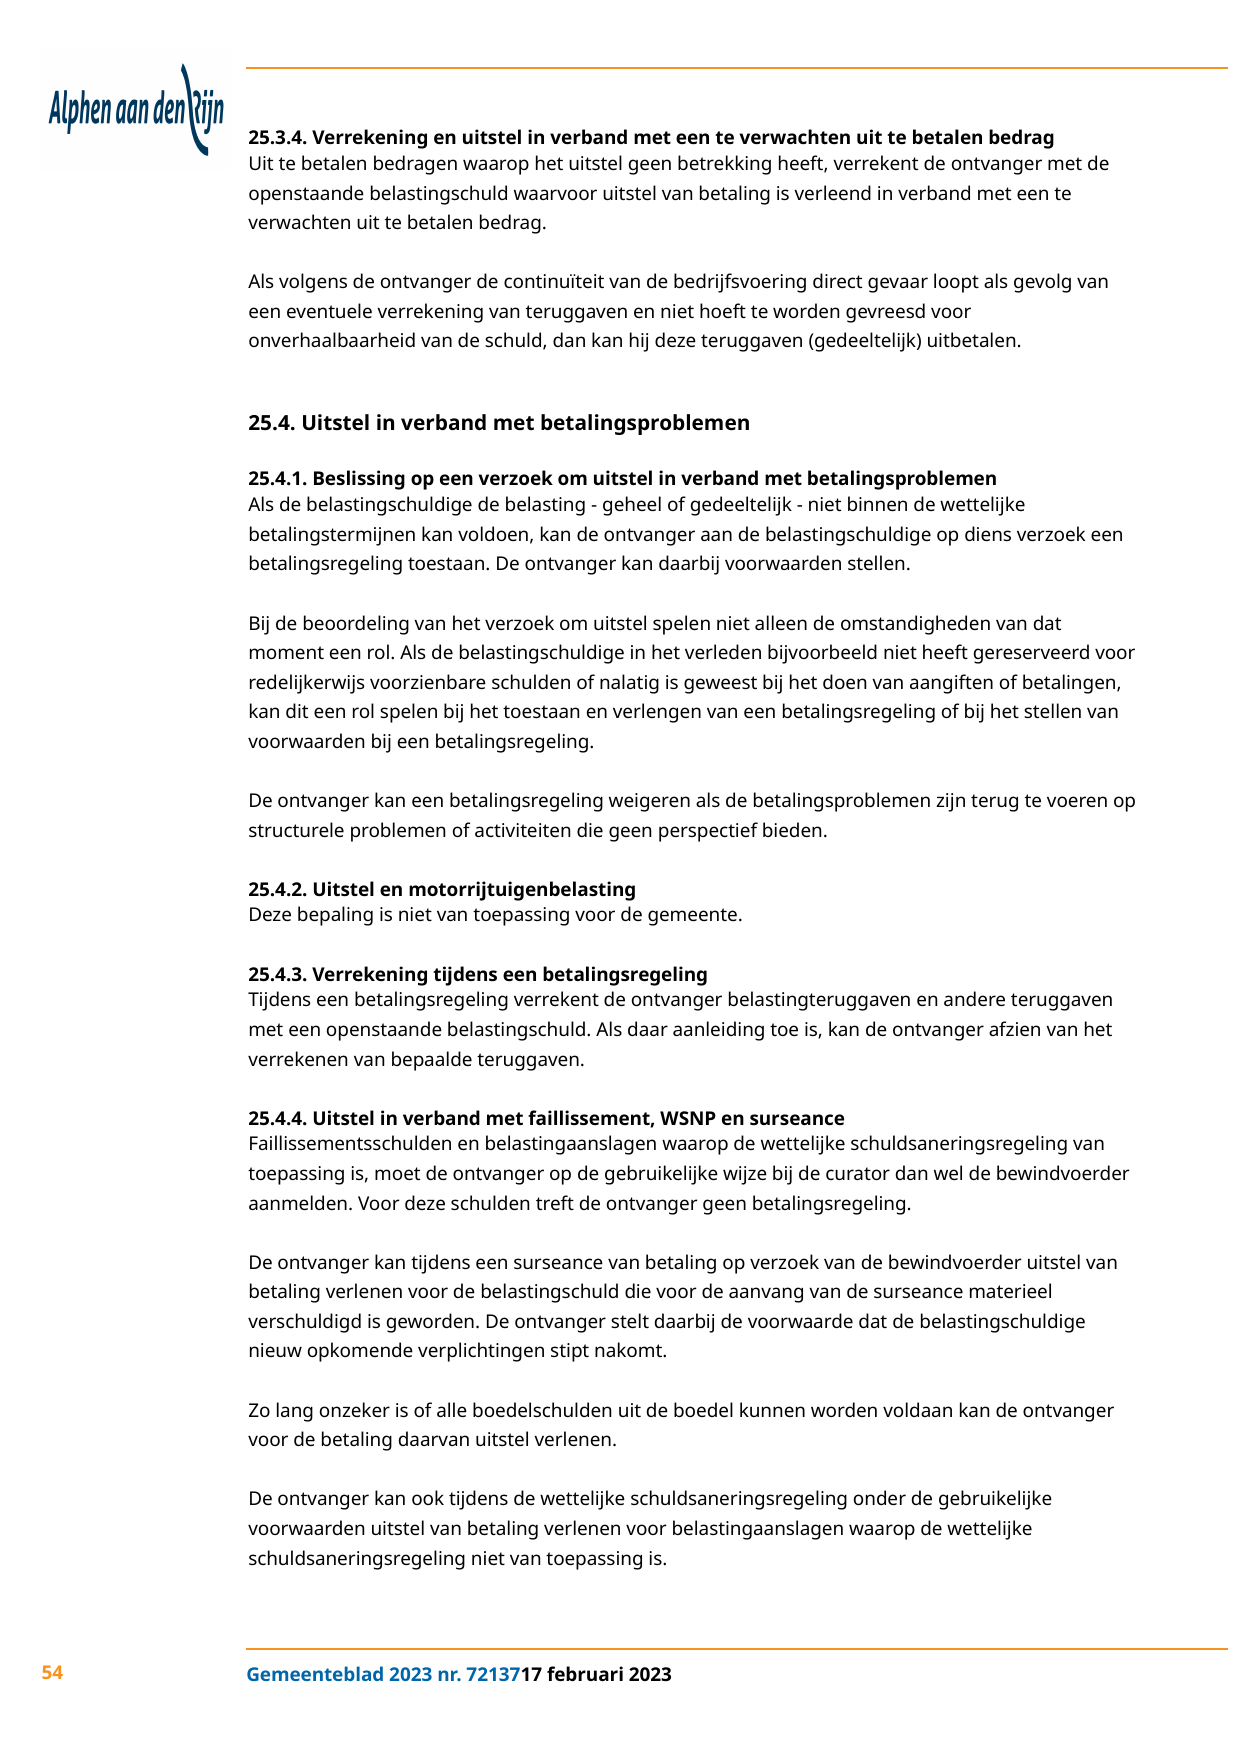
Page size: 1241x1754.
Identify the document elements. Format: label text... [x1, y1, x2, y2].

text Zo lang onzeker is of alle boedelschulden uit de boedel kunnen worden voldaan kan de ontvanger [248, 1397, 1152, 1423]
text Als de belastingschuldige de belasting - geheel of gedeeltelijk - niet binnen de wettelijke [248, 491, 1152, 517]
text 25.4.1. Beslissing op een verzoek om uitstel in verband met betalingsproblemen [248, 466, 1152, 491]
text kan dit een rol spelen bij het toestaan en verlengen van een betalingsregeling of bij het stellen van [248, 698, 1152, 724]
text verrekenen van bepaalde teruggaven. [248, 1046, 1152, 1071]
text betalingstermijnen kan voldoen, kan de ontvanger aan de belastingschuldige op diens verzoek een [248, 521, 1152, 547]
picture [41, 47, 231, 172]
text aanmelden. Voor deze schulden treft de ontvanger geen betalingsregeling. [248, 1190, 1152, 1216]
text voor de betaling daarvan uitstel verlenen. [248, 1426, 1152, 1452]
text onverhaalbaarheid van de schuld, dan kan hij deze teruggaven (gedeeltelijk) uitbetalen. [248, 328, 1152, 353]
text met een openstaande belastingschuld. Als daar aanleiding toe is, kan de ontvanger afzien van het [248, 1016, 1152, 1042]
text verschuldigd is geworden. De ontvanger stelt daarbij de voorwaarde dat de belastingschuldige [248, 1308, 1152, 1334]
text Deze bepaling is niet van toepassing voor de gemeente. [248, 902, 1152, 927]
text 25.4. Uitstel in verband met betalingsproblemen [248, 408, 1152, 436]
text betalingsregeling toestaan. De ontvanger kan daarbij voorwaarden stellen. [248, 551, 1152, 576]
text De ontvanger kan ook tijdens de wettelijke schuldsaneringsregeling onder de gebruikelijke [248, 1486, 1152, 1511]
text moment een rol. Als de belastingschuldige in het verleden bijvoorbeeld niet heeft gereserveerd voor [248, 639, 1152, 665]
text voorwaarden bij een betalingsregeling. [248, 728, 1152, 754]
text schuldsaneringsregeling niet van toepassing is. [248, 1545, 1152, 1571]
text verwachten uit te betalen bedrag. [248, 209, 1152, 235]
text 25.4.4. Uitstel in verband met faillissement, WSNP en surseance [248, 1105, 1152, 1131]
text Uit te betalen bedragen waarop het uitstel geen betrekking heeft, verrekent de ontvanger met de [248, 150, 1152, 176]
text De ontvanger kan een betalingsregeling weigeren als de betalingsproblemen zijn terug te voeren op [248, 787, 1152, 813]
text nieuw opkomende verplichtingen stipt nakomt. [248, 1338, 1152, 1363]
text Faillissementsschulden en belastingaanslagen waarop de wettelijke schuldsaneringsregeling van [248, 1131, 1152, 1156]
text redelijkerwijs voorzienbare schulden of nalatig is geweest bij het doen van aangiften of betalingen, [248, 669, 1152, 694]
text 25.4.3. Verrekening tijdens een betalingsregeling [248, 961, 1152, 987]
text 25.3.4. Verrekening en uitstel in verband met een te verwachten uit te betalen bedrag [248, 124, 1152, 150]
text Bij de beoordeling van het verzoek om uitstel spelen niet alleen de omstandigheden van dat [248, 610, 1152, 635]
text toepassing is, moet de ontvanger op de gebruikelijke wijze bij de curator dan wel de bewindvoerder [248, 1160, 1152, 1186]
text openstaande belastingschuld waarvoor uitstel van betaling is verleend in verband met een te [248, 180, 1152, 205]
text Als volgens de ontvanger de continuïteit van de bedrijfsvoering direct gevaar loopt als gevolg van [248, 268, 1152, 294]
text De ontvanger kan tijdens een surseance van betaling op verzoek van de bewindvoerder uitstel van [248, 1249, 1152, 1275]
text betaling verlenen voor de belastingschuld die voor de aanvang van de surseance materieel [248, 1278, 1152, 1304]
text structurele problemen of activiteiten die geen perspectief bieden. [248, 817, 1152, 842]
text voorwaarden uitstel van betaling verlenen voor belastingaanslagen waarop de wettelijke [248, 1515, 1152, 1541]
text Tijdens een betalingsregeling verrekent de ontvanger belastingteruggaven en andere teruggaven [248, 987, 1152, 1012]
text 25.4.2. Uitstel en motorrijtuigenbelasting [248, 876, 1152, 902]
text een eventuele verrekening van teruggaven en niet hoeft te worden gevreesd voor [248, 298, 1152, 324]
